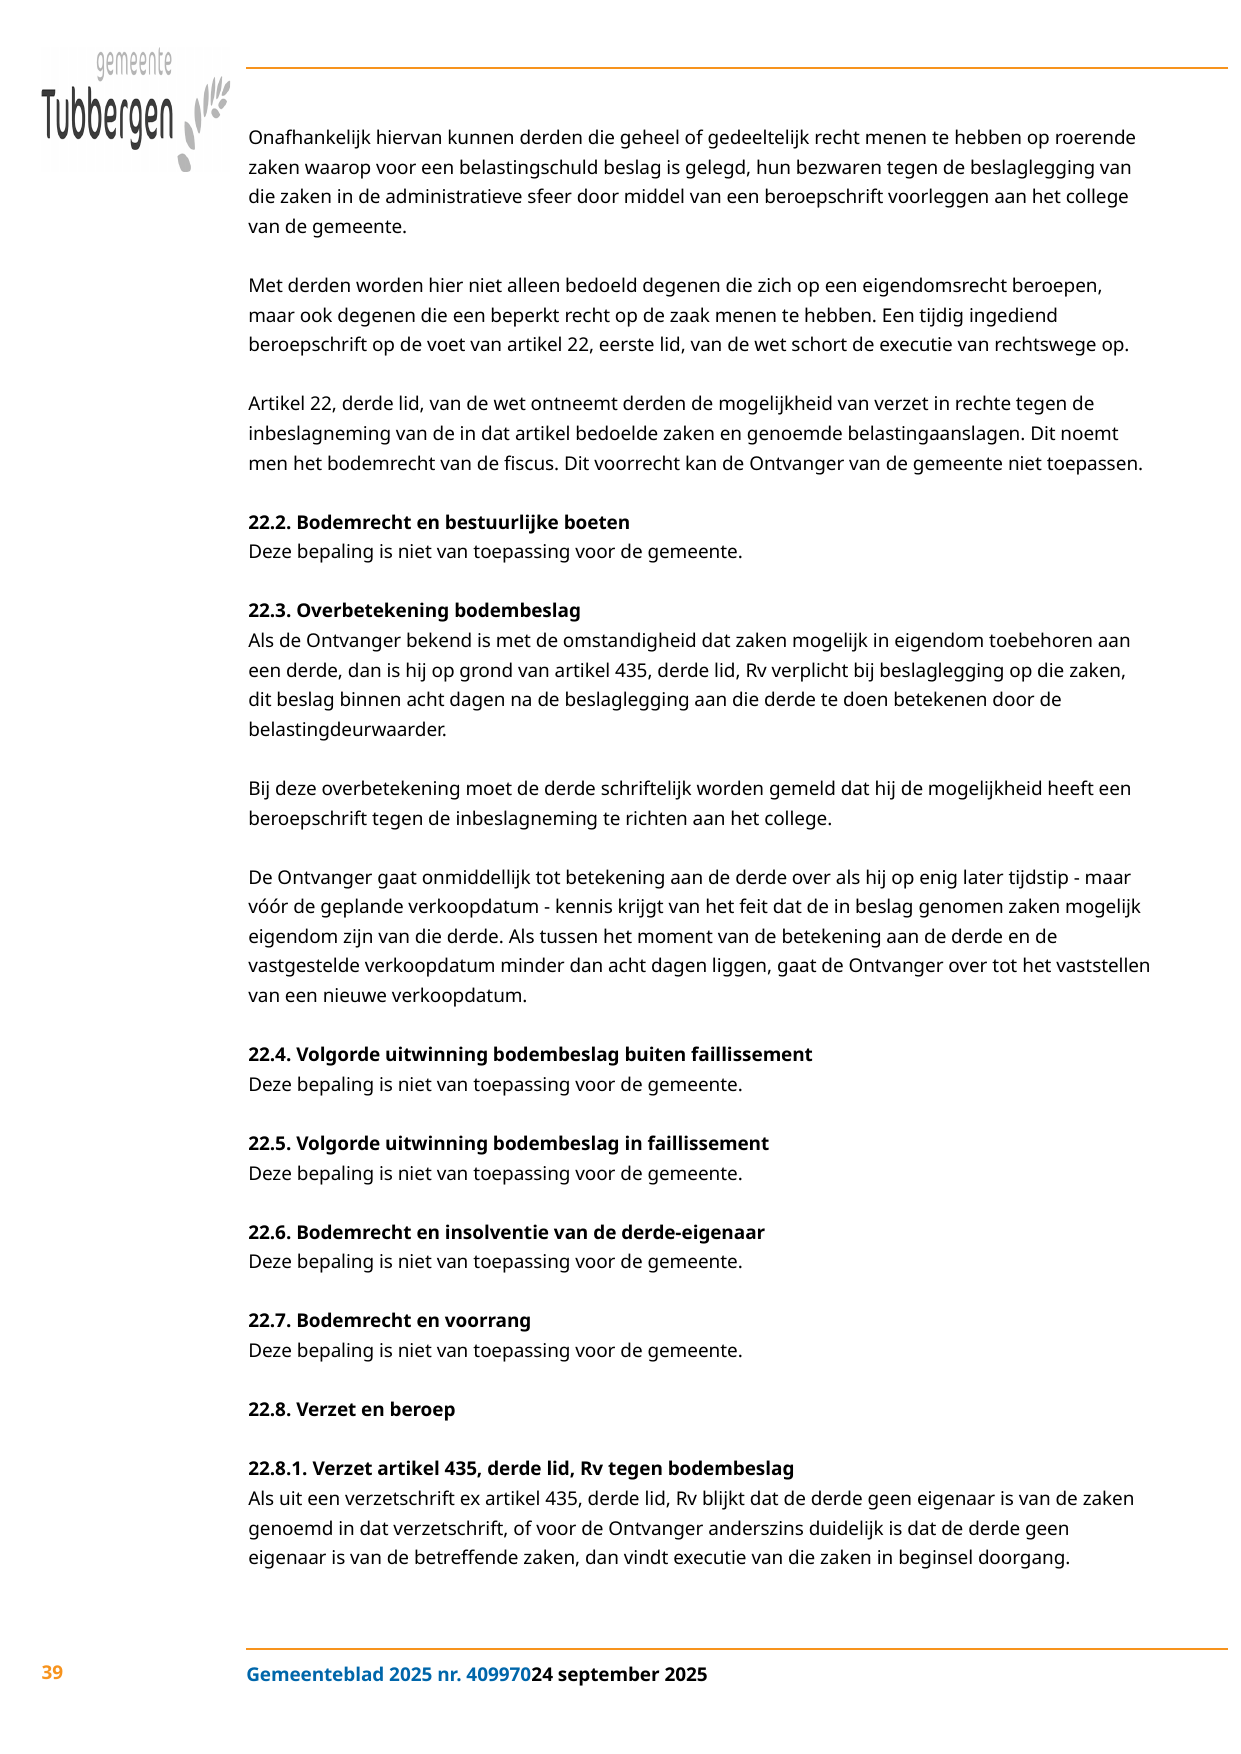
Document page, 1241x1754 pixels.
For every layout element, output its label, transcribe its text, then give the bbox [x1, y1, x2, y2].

picture [41, 47, 231, 172]
text Deze bepaling is niet van toepassing voor de gemeente. [248, 538, 1152, 564]
text 22.6. Bodemrecht en insolventie van de derde-eigenaar [248, 1219, 1152, 1245]
text 22.8. Verzet en beroep [248, 1396, 1152, 1422]
text 22.4. Volgorde uitwinning bodembeslag buiten faillissement [248, 1041, 1152, 1067]
text 22.7. Bodemrecht en voorrang [248, 1308, 1152, 1333]
text 22.5. Volgorde uitwinning bodembeslag in faillissement [248, 1130, 1152, 1156]
text Onafhankelijk hiervan kunnen derden die geheel of gedeeltelijk recht menen te hebben op roerende zaken waarop voor een belastingschuld beslag is gelegd, hun bezwaren tegen de beslaglegging van die zaken in de administratieve sfeer door middel van een beroepschrift voorleggen aan het college van de gemeente. [248, 124, 1152, 239]
text Bij deze overbetekening moet de derde schriftelijk worden gemeld dat hij de mogelijkheid heeft een beroepschrift tegen de inbeslagneming te richten aan het college. [248, 775, 1152, 831]
text 22.8.1. Verzet artikel 435, derde lid, Rv tegen bodembeslag [248, 1456, 1152, 1481]
text De Ontvanger gaat onmiddellijk tot betekening aan de derde over als hij op enig later tijdstip - maar vóór de geplande verkoopdatum - kennis krijgt van het feit dat de in beslag genomen zaken mogelijk eigendom zijn van die derde. Als tussen het moment van de betekening aan de derde en de vastgestelde verkoopdatum minder dan acht dagen liggen, gaat de Ontvanger over tot het vaststellen van een nieuwe verkoopdatum. [248, 864, 1152, 1008]
text Als uit een verzetschrift ex artikel 435, derde lid, Rv blijkt dat de derde geen eigenaar is van de zaken genoemd in dat verzetschrift, of voor de Ontvanger anderszins duidelijk is dat de derde geen eigenaar is van de betreffende zaken, dan vindt executie van die zaken in beginsel doorgang. [248, 1485, 1152, 1570]
text Deze bepaling is niet van toepassing voor de gemeente. [248, 1248, 1152, 1274]
text 22.2. Bodemrecht en bestuurlijke boeten [248, 509, 1152, 535]
text 22.3. Overbetekening bodembeslag [248, 598, 1152, 623]
text Als de Ontvanger bekend is met de omstandigheid dat zaken mogelijk in eigendom toebehoren aan een derde, dan is hij op grond van artikel 435, derde lid, Rv verplicht bij beslaglegging op die zaken, dit beslag binnen acht dagen na de beslaglegging aan die derde te doen betekenen door de belastingdeurwaarder. [248, 627, 1152, 742]
text Deze bepaling is niet van toepassing voor de gemeente. [248, 1160, 1152, 1186]
text Met derden worden hier niet alleen bedoeld degenen die zich op een eigendomsrecht beroepen, maar ook degenen die een beperkt recht op de zaak menen te hebben. Een tijdig ingediend beroepschrift op de voet van artikel 22, eerste lid, van de wet schort de executie van rechtswege op. [248, 272, 1152, 357]
text Artikel 22, derde lid, van de wet ontneemt derden de mogelijkheid van verzet in rechte tegen de inbeslagneming van de in dat artikel bedoelde zaken en genoemde belastingaanslagen. Dit noemt men het bodemrecht van de fiscus. Dit voorrecht kan de Ontvanger van de gemeente niet toepassen. [248, 391, 1152, 476]
text Deze bepaling is niet van toepassing voor de gemeente. [248, 1337, 1152, 1363]
text Deze bepaling is niet van toepassing voor de gemeente. [248, 1071, 1152, 1097]
